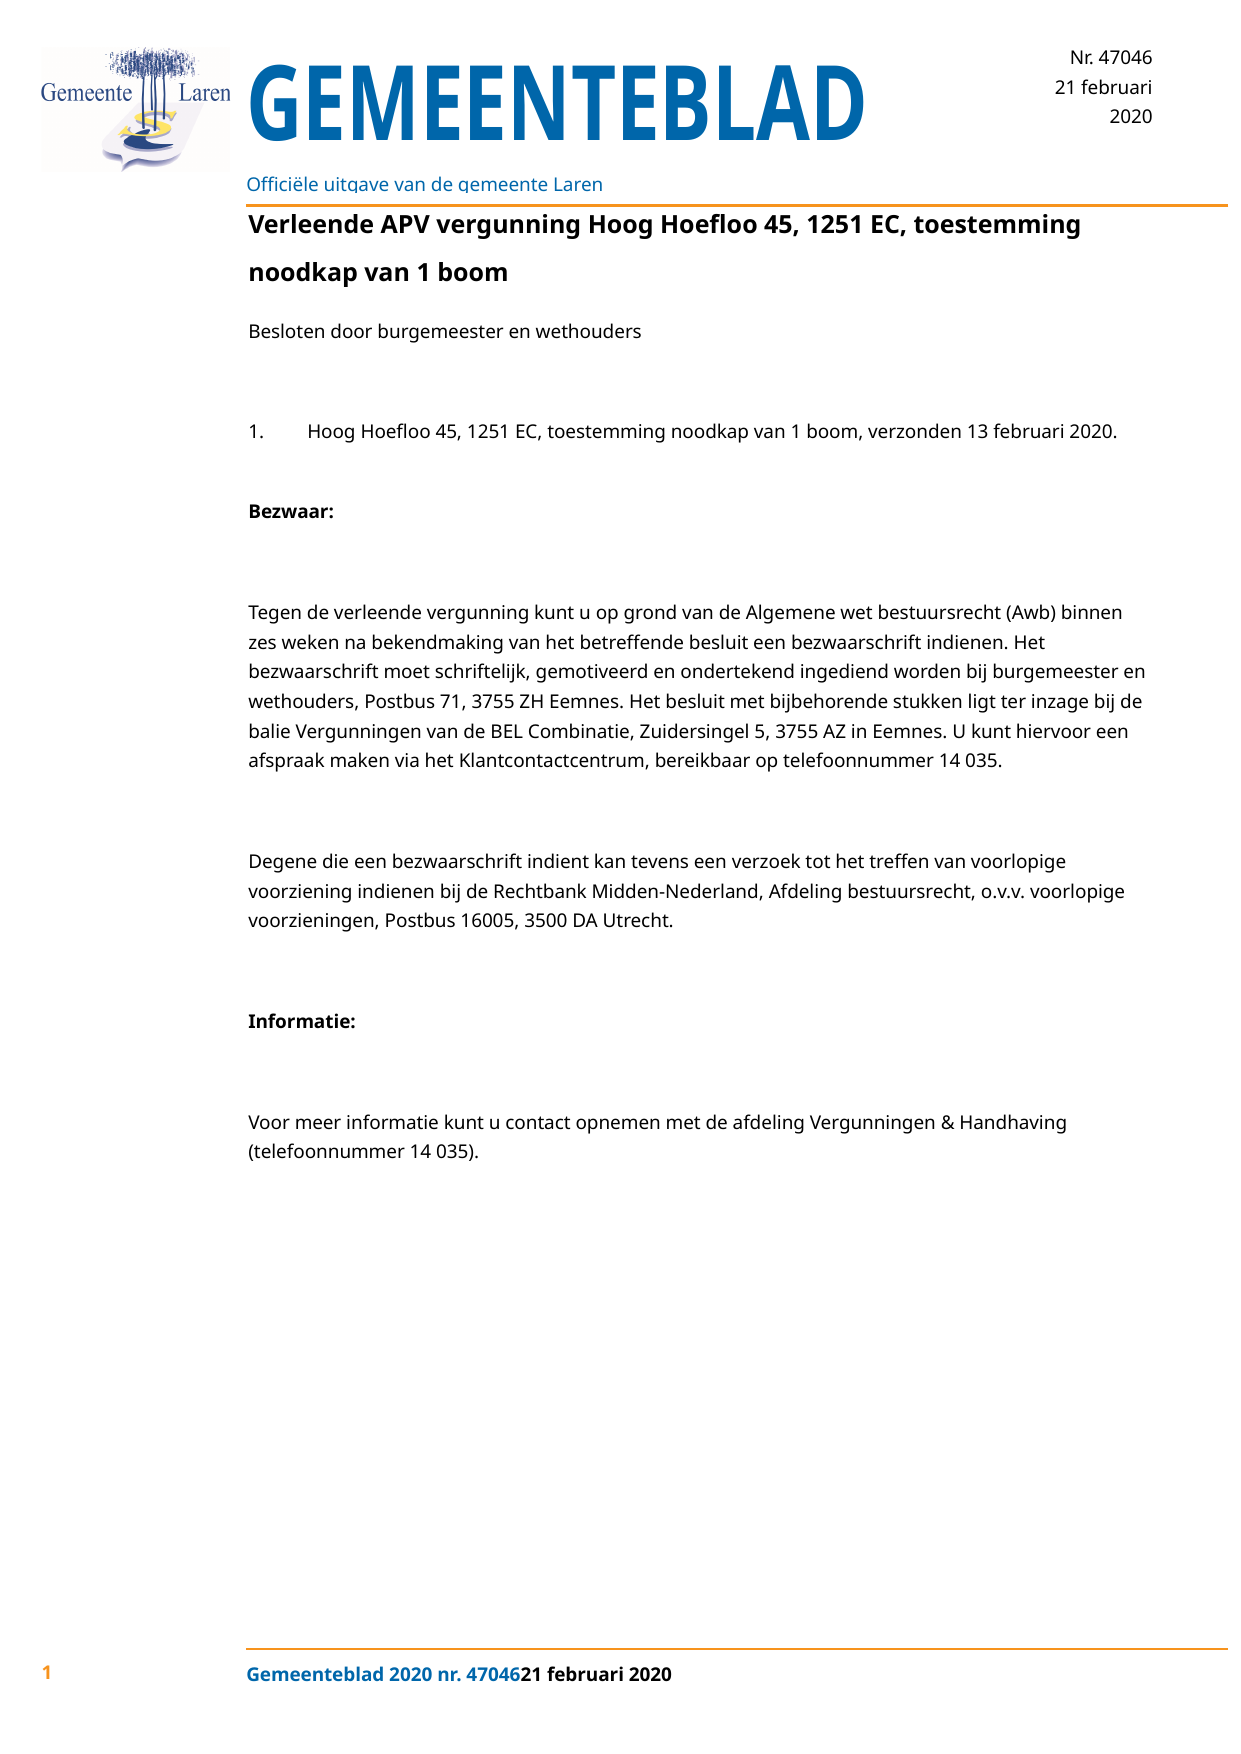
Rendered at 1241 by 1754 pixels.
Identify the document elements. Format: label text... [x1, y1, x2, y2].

picture [41, 47, 231, 172]
text Verleende APV vergunning Hoog Hoefloo 45, 1251 EC, toestemming noodkap van 1 boom [248, 207, 1152, 288]
text Degene die een bezwaarschrift indient kan tevens een verzoek tot het treffen van voorlopige voorziening indienen bij de Rechtbank Midden-Nederland, Afdeling bestuursrecht, o.v.v. voorlopige voorzieningen, Postbus 16005, 3500 DA Utrecht. [248, 848, 1152, 933]
text Voor meer informatie kunt u contact opnemen met de afdeling Vergunningen & Handhaving (telefoonnummer 14 035). [248, 1109, 1152, 1164]
text Besloten door burgemeester en wethouders [248, 318, 1152, 344]
text Bezwaar: [248, 499, 1152, 524]
text Informatie: [248, 1008, 1152, 1034]
list Hoog Hoefloo 45, 1251 EC, toestemming noodkap van 1 boom, verzonden 13 februari 2020. [248, 419, 1152, 444]
text Tegen de verleende vergunning kunt u op grond van de Algemene wet bestuursrecht (Awb) binnen zes weken na bekendmaking van het betreffende besluit een bezwaarschrift indienen. Het bezwaarschrift moet schriftelijk, gemotiveerd en ondertekend ingediend worden bij burgemeester en wethouders, Postbus 71, 3755 ZH Eemnes. Het besluit met bijbehorende stukken ligt ter inzage bij de balie Vergunningen van de BEL Combinatie, Zuidersingel 5, 3755 AZ in Eemnes. U kunt hiervoor een afspraak maken via het Klantcontactcentrum, bereikbaar op telefoonnummer 14 035. [248, 599, 1152, 773]
